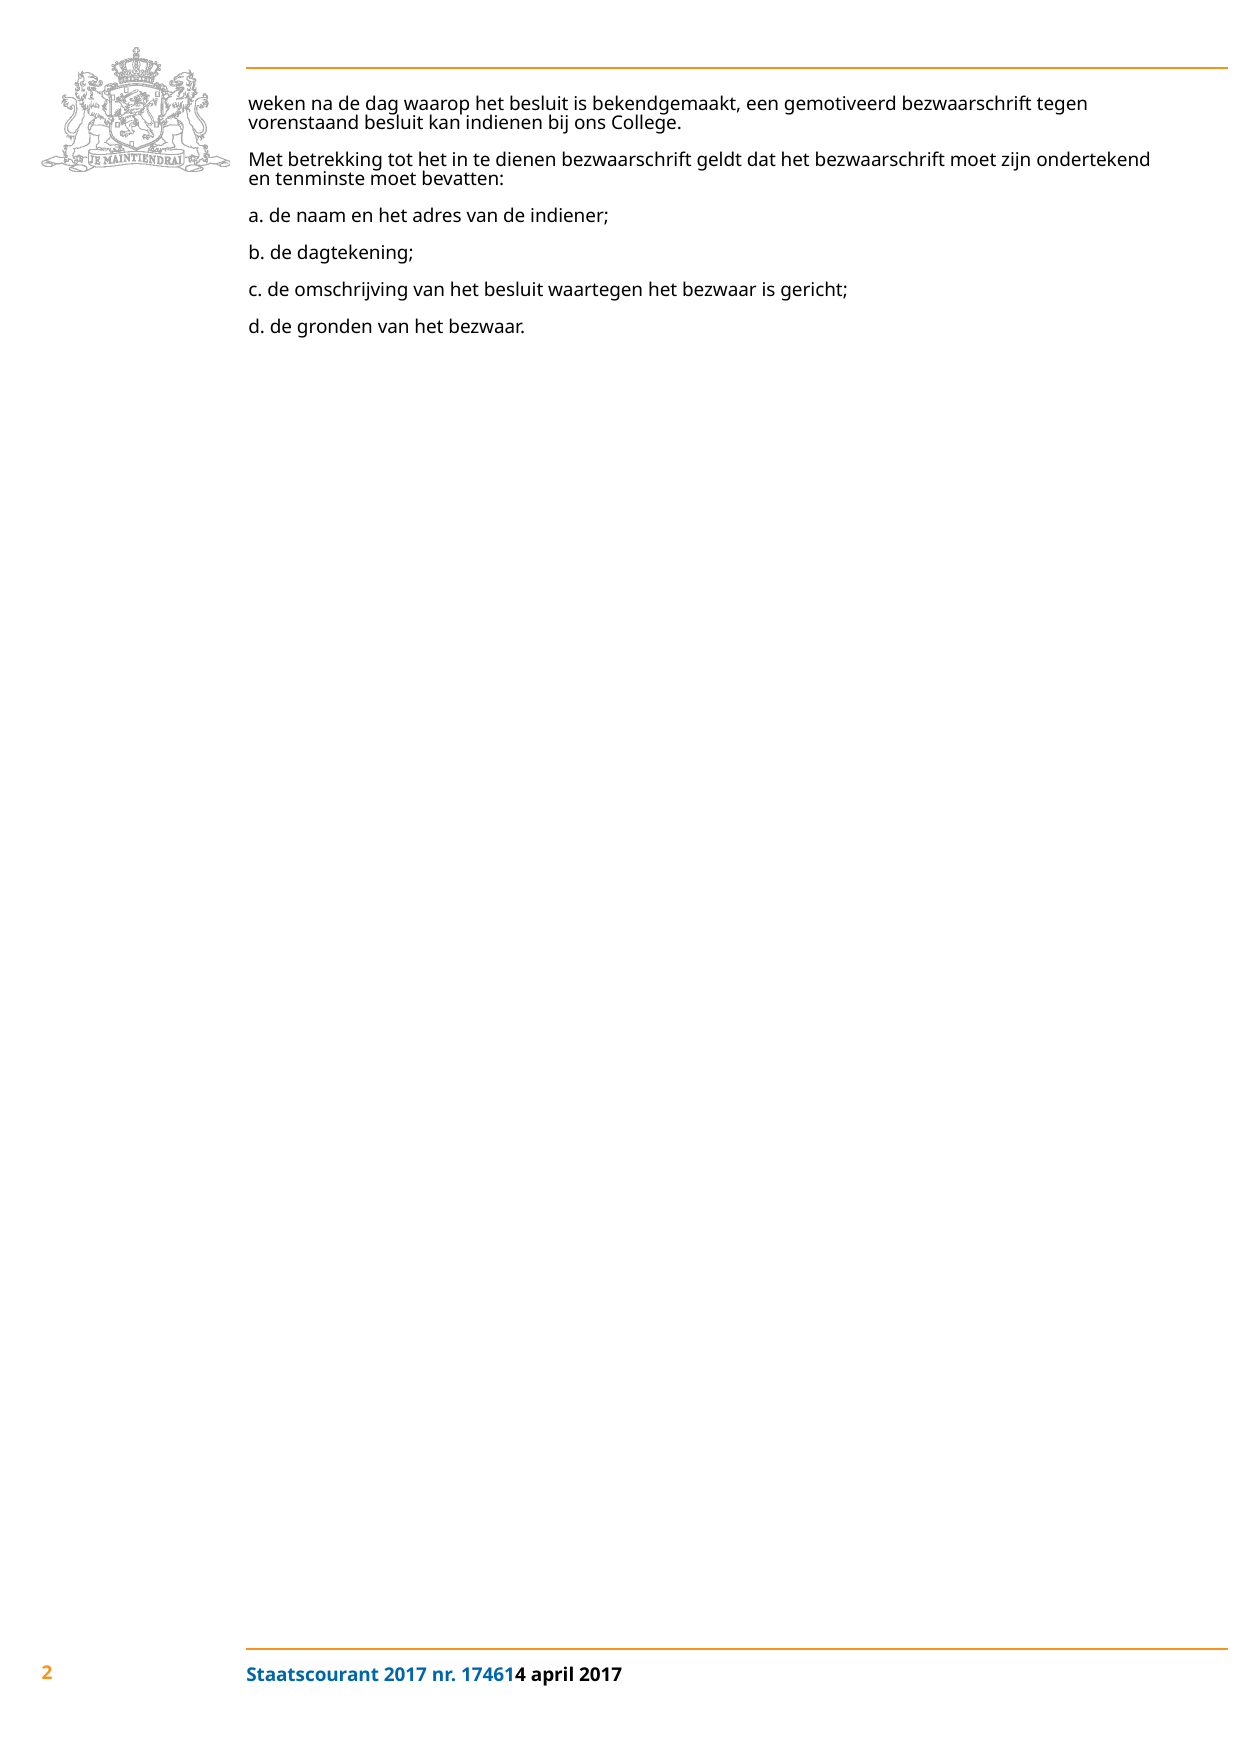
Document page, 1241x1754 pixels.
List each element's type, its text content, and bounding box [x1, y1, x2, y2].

picture [41, 47, 231, 172]
text weken na de dag waarop het besluit is bekendgemaakt, een gemotiveerd bezwaarschrift tegen vorenstaand besluit kan indienen bij ons College. [248, 95, 1152, 133]
text Met betrekking tot het in te dienen bezwaarschrift geldt dat het bezwaarschrift moet zijn ondertekend en tenminste moet bevatten: [248, 151, 1152, 189]
text c. de omschrijving van het besluit waartegen het bezwaar is gericht; [248, 281, 1152, 301]
text a. de naam en het adres van de indiener; [248, 207, 1152, 227]
text b. de dagtekening; [248, 244, 1152, 263]
text d. de gronden van het bezwaar. [248, 318, 1152, 337]
